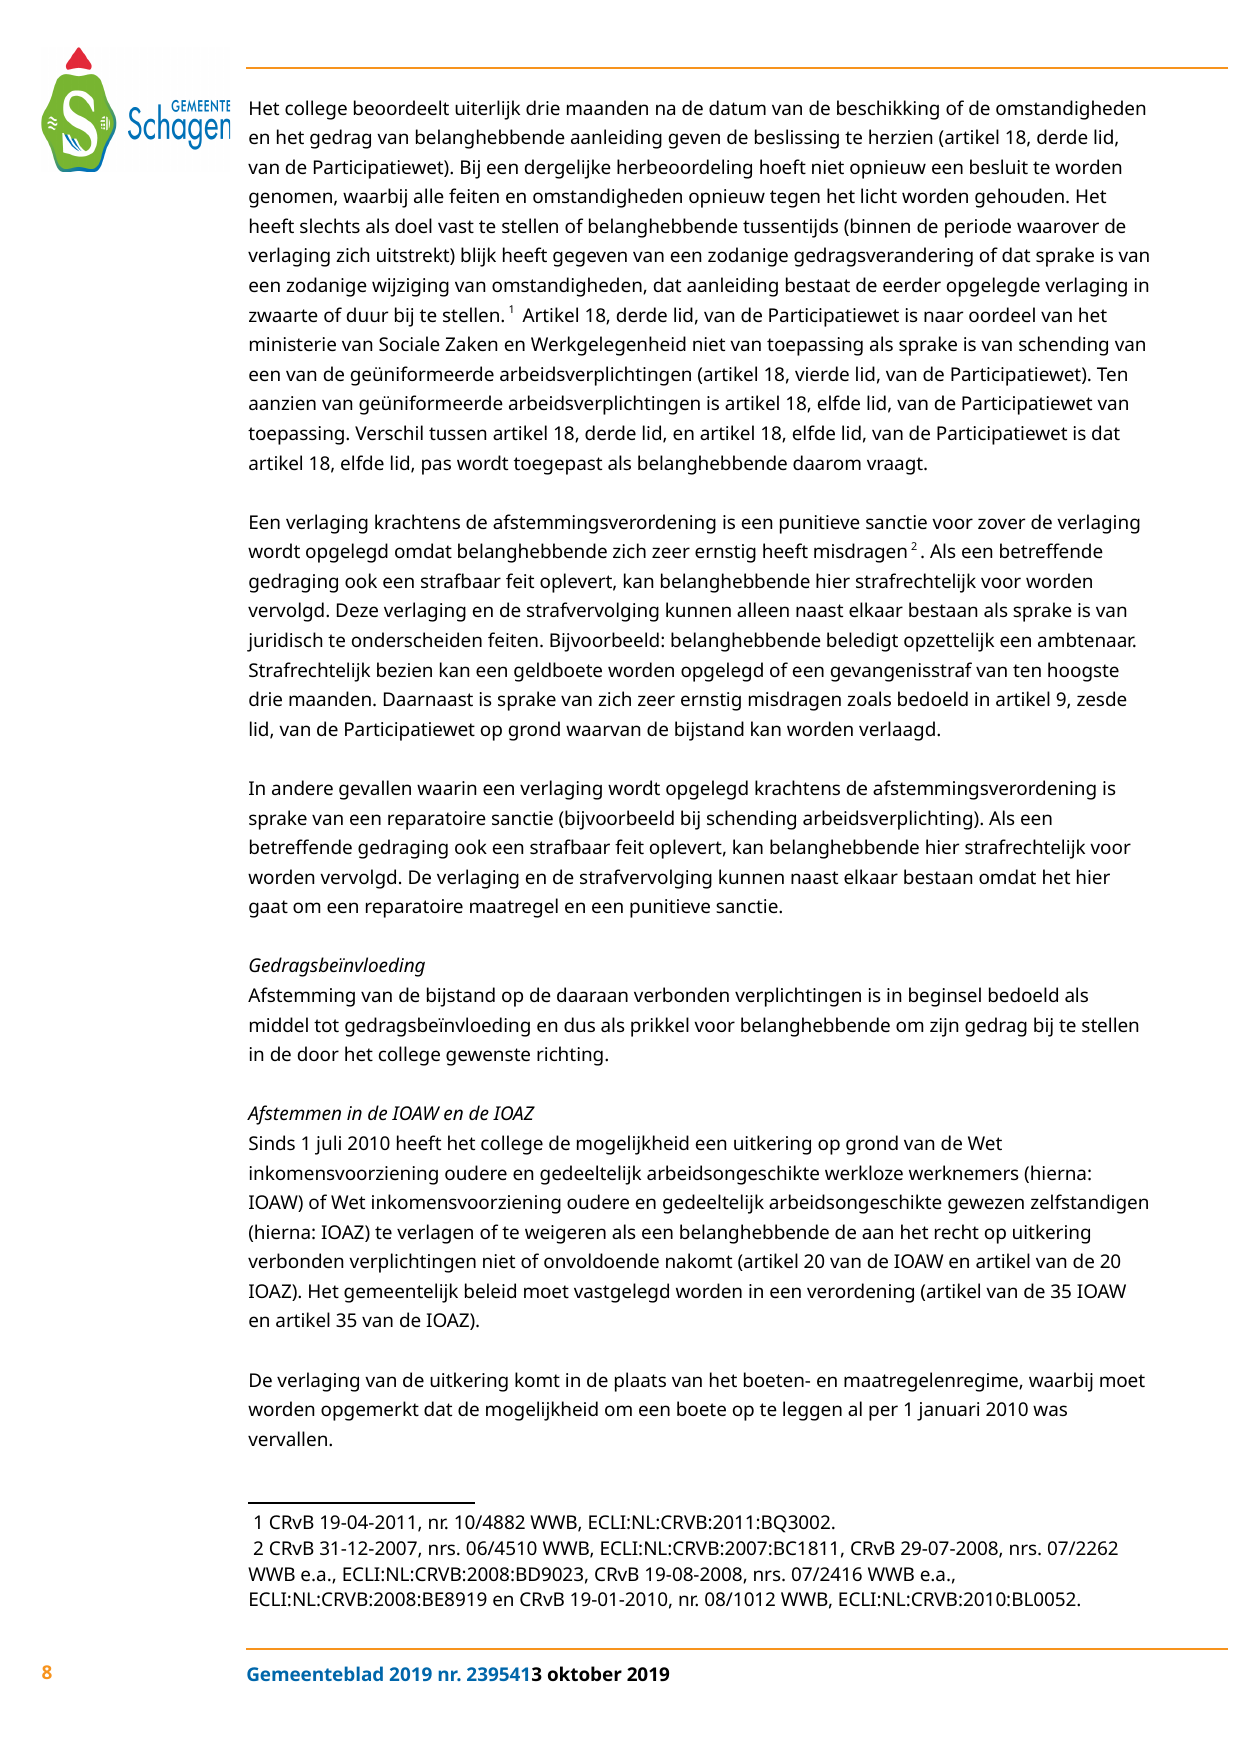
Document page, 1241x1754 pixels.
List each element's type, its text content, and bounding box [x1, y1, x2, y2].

text Gedragsbeïnvloeding [248, 953, 1152, 978]
text Afstemming van de bijstand op de daaraan verbonden verplichtingen is in beginsel bedoeld als middel tot gedragsbeïnvloeding en dus als prikkel voor belanghebbende om zijn gedrag bij te stellen in de door het college gewenste richting. [248, 982, 1152, 1067]
picture [41, 47, 231, 172]
text Het college beoordeelt uiterlijk drie maanden na de datum van de beschikking of de omstandigheden en het gedrag van belanghebbende aanleiding geven de beslissing te herzien (artikel 18, derde lid, van de Participatiewet). Bij een dergelijke herbeoordeling hoeft niet opnieuw een besluit te worden genomen, waarbij alle feiten en omstandigheden opnieuw tegen het licht worden gehouden. Het heeft slechts als doel vast te stellen of belanghebbende tussentijds (binnen de periode waarover de verlaging zich uitstrekt) blijk heeft gegeven van een zodanige gedragsverandering of dat sprake is van een zodanige wijziging van omstandigheden, dat aanleiding bestaat de eerder opgelegde verlaging in zwaarte of duur bij te stellen. Artikel 18, derde lid, van de Participatiewet is naar oordeel van het ministerie van Sociale Zaken en Werkgelegenheid niet van toepassing als sprake is van schending van een van de geüniformeerde arbeidsverplichtingen (artikel 18, vierde lid, van de Participatiewet). Ten aanzien van geüniformeerde arbeidsverplichtingen is artikel 18, elfde lid, van de Participatiewet van toepassing. Verschil tussen artikel 18, derde lid, en artikel 18, elfde lid, van de Participatiewet is dat artikel 18, elfde lid, pas wordt toegepast als belanghebbende daarom vraagt. [248, 95, 1152, 476]
text Een verlaging krachtens de afstemmingsverordening is een punitieve sanctie voor zover de verlaging wordt opgelegd omdat belanghebbende zich zeer ernstig heeft misdragen. Als een betreffende gedraging ook een strafbaar feit oplevert, kan belanghebbende hier strafrechtelijk voor worden vervolgd. Deze verlaging en de strafvervolging kunnen alleen naast elkaar bestaan als sprake is van juridisch te onderscheiden feiten. Bijvoorbeeld: belanghebbende beledigt opzettelijk een ambtenaar. Strafrechtelijk bezien kan een geldboete worden opgelegd of een gevangenisstraf van ten hoogste drie maanden. Daarnaast is sprake van zich zeer ernstig misdragen zoals bedoeld in artikel 9, zesde lid, van de Participatiewet op grond waarvan de bijstand kan worden verlaagd. [248, 509, 1152, 742]
text CRvB 19-04-2011, nr. 10/4882 WWB, ECLI:NL:CRVB:2011:BQ3002. [248, 1509, 1152, 1535]
text Sinds 1 juli 2010 heeft het college de mogelijkheid een uitkering op grond van de Wet inkomensvoorziening oudere en gedeeltelijk arbeidsongeschikte werkloze werknemers (hierna: IOAW) of Wet inkomensvoorziening oudere en gedeeltelijk arbeidsongeschikte gewezen zelfstandigen (hierna: IOAZ) te verlagen of te weigeren als een belanghebbende de aan het recht op uitkering verbonden verplichtingen niet of onvoldoende nakomt (artikel 20 van de IOAW en artikel van de 20 IOAZ). Het gemeentelijk beleid moet vastgelegd worden in een verordening (artikel van de 35 IOAW en artikel 35 van de IOAZ). [248, 1130, 1152, 1333]
text CRvB 31-12-2007, nrs. 06/4510 WWB, ECLI:NL:CRVB:2007:BC1811, CRvB 29-07-2008, nrs. 07/2262 WWB e.a., ECLI:NL:CRVB:2008:BD9023, CRvB 19-08-2008, nrs. 07/2416 WWB e.a., ECLI:NL:CRVB:2008:BE8919 en CRvB 19-01-2010, nr. 08/1012 WWB, ECLI:NL:CRVB:2010:BL0052. [248, 1535, 1152, 1612]
text De verlaging van de uitkering komt in de plaats van het boeten- en maatregelenregime, waarbij moet worden opgemerkt dat de mogelijkheid om een boete op te leggen al per 1 januari 2010 was vervallen. [248, 1367, 1152, 1452]
text Afstemmen in de IOAW en de IOAZ [248, 1101, 1152, 1126]
text In andere gevallen waarin een verlaging wordt opgelegd krachtens de afstemmingsverordening is sprake van een reparatoire sanctie (bijvoorbeeld bij schending arbeidsverplichting). Als een betreffende gedraging ook een strafbaar feit oplevert, kan belanghebbende hier strafrechtelijk voor worden vervolgd. De verlaging en de strafvervolging kunnen naast elkaar bestaan omdat het hier gaat om een reparatoire maatregel en een punitieve sanctie. [248, 775, 1152, 919]
